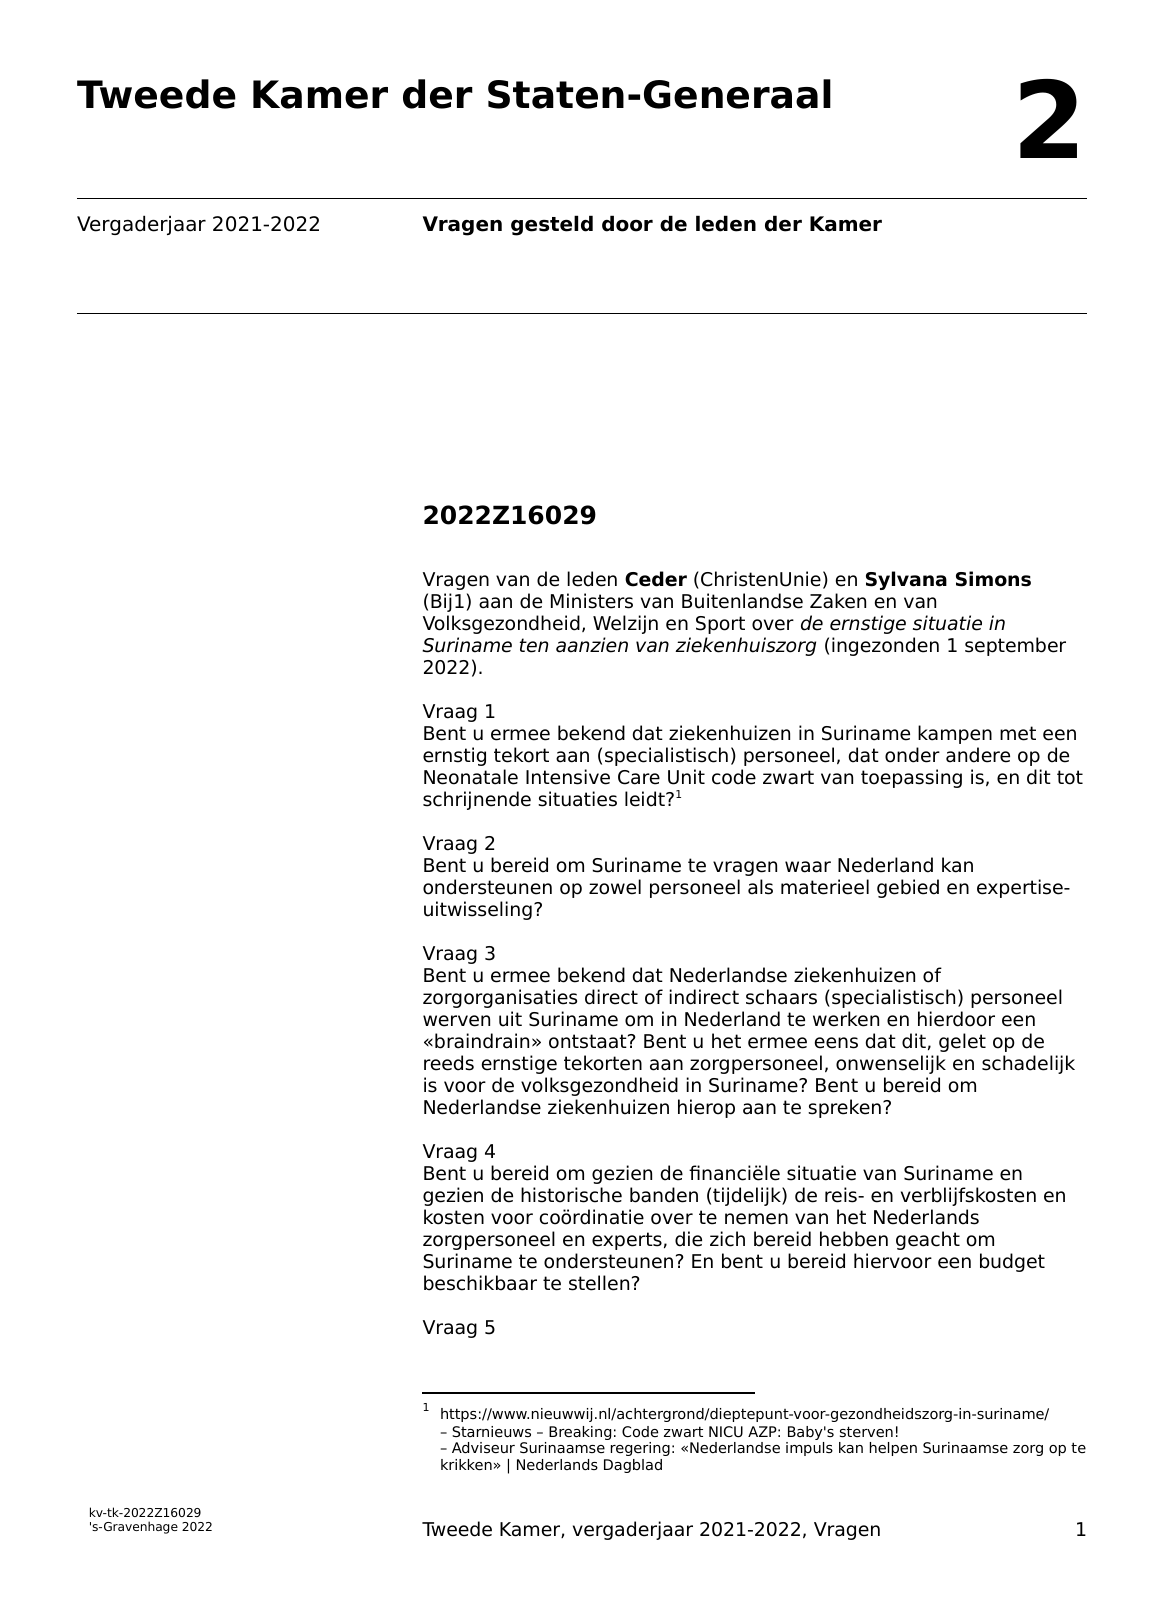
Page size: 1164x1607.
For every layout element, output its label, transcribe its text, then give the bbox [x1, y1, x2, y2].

text – Adviseur Surinaamse regering: «Nederlandse impuls kan helpen Surinaamse zorg op te krikken» | Nederlands Dagblad [440, 1441, 1087, 1474]
text – Starnieuws – Breaking: Code zwart NICU AZP: Baby's sterven! [440, 1424, 1087, 1441]
table_header Tweede Kamer der Staten-Generaal [77, 59, 886, 198]
text Bent u ermee bekend dat ziekenhuizen in Suriname kampen met een ernstig tekort aan (specialistisch) personeel, dat onder andere op de Neonatale Intensive Care Unit code zwart van toepassing is, en dit tot schrijnende situaties leidt? [422, 723, 1087, 811]
text Bent u bereid om gezien de financiële situatie van Suriname en gezien de historische banden (tijdelijk) de reis- en verblijfskosten en kosten voor coördinatie over te nemen van het Nederlands zorgpersoneel en experts, die zich bereid hebben geacht om Suriname te ondersteunen? En bent u bereid hiervoor een budget beschikbaar te stellen? [422, 1163, 1087, 1295]
text Vraag 1 [422, 701, 1087, 723]
text Vragen van de leden Ceder (ChristenUnie) en Sylvana Simons (Bij1) aan de Ministers van Buitenlandse Zaken en van Volksgezondheid, Welzijn en Sport over de ernstige situatie in Suriname ten aanzien van ziekenhuiszorg (ingezonden 1 september 2022). [422, 569, 1087, 679]
text Bent u ermee bekend dat Nederlandse ziekenhuizen of zorgorganisaties direct of indirect schaars (specialistisch) personeel werven uit Suriname om in Nederland te werken en hierdoor een «braindrain» ontstaat? Bent u het ermee eens dat dit, gelet op de reeds ernstige tekorten aan zorgpersoneel, onwenselijk en schadelijk is voor de volksgezondheid in Suriname? Bent u bereid om Nederlandse ziekenhuizen hierop aan te spreken? [422, 965, 1087, 1119]
text https://www.nieuwwij.nl/achtergrond/dieptepunt-voor-gezondheidszorg-in-suriname/ [422, 1402, 1087, 1424]
table_header 2 [886, 59, 1087, 198]
text kv-tk-2022Z16029 [88, 1506, 323, 1520]
text Vraag 2 [422, 833, 1087, 855]
text Vraag 5 [422, 1317, 1087, 1339]
text Bent u bereid om Suriname te vragen waar Nederland kan ondersteunen op zowel personeel als materieel gebied en expertise-uitwisseling? [422, 855, 1087, 921]
text 's-Gravenhage 2022 [88, 1520, 323, 1534]
table_cell Vragen gesteld door de leden der Kamer [422, 199, 1087, 313]
text Vraag 4 [422, 1141, 1087, 1163]
table_cell Vergaderjaar 2021-2022 [77, 199, 422, 313]
text Vraag 3 [422, 943, 1087, 965]
text 2022Z16029 [422, 501, 1087, 531]
